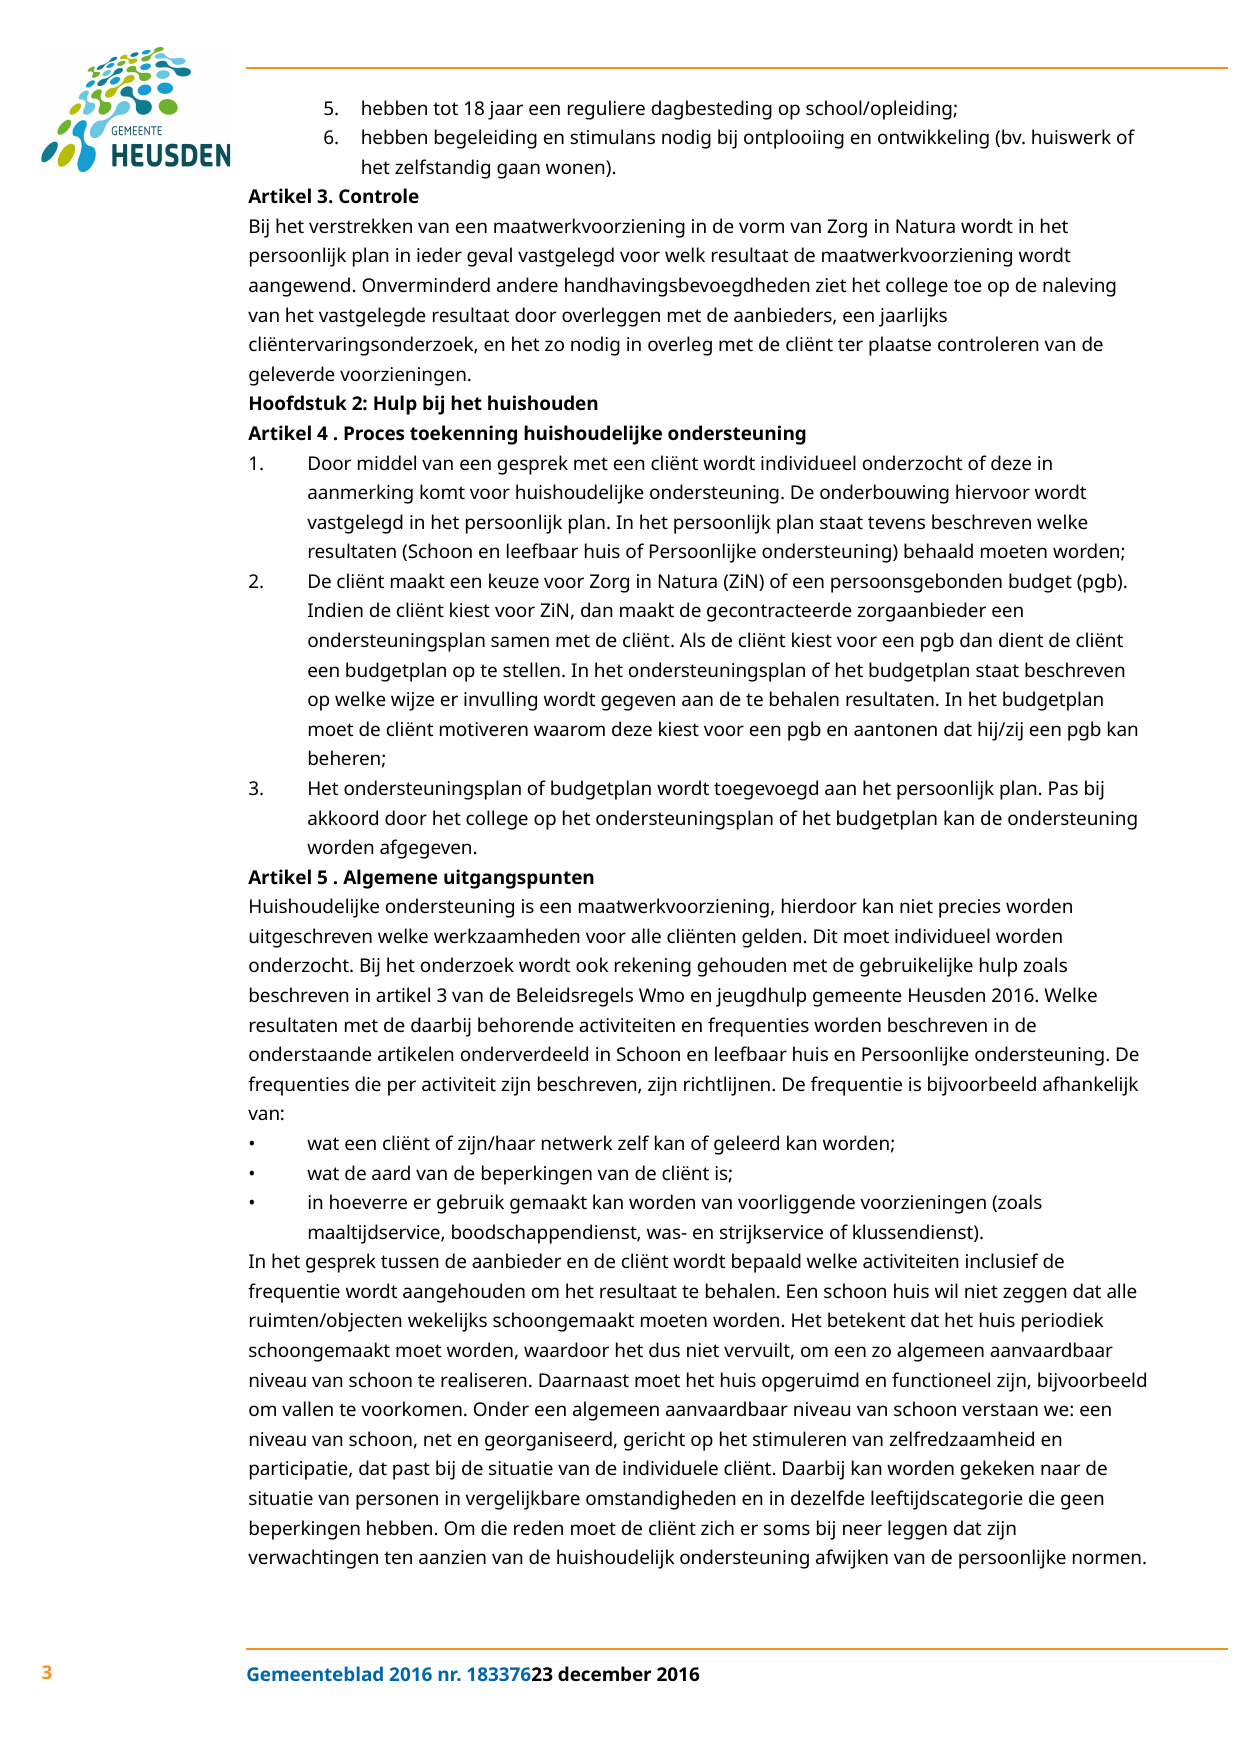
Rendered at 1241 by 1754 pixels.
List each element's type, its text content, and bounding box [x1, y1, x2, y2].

list wat de aard van de beperkingen van de cliënt is; [248, 1160, 1152, 1186]
picture [41, 47, 231, 172]
list De cliënt maakt een keuze voor Zorg in Natura (ZiN) of een persoonsgebonden budget (pgb). Indien de cliënt kiest voor ZiN, dan maakt de gecontracteerde zorgaanbieder een ondersteuningsplan samen met de cliënt. Als de cliënt kiest voor een pgb dan dient de cliënt een budgetplan op te stellen. In het ondersteuningsplan of het budgetplan staat beschreven op welke wijze er invulling wordt gegeven aan de te behalen resultaten. In het budgetplan moet de cliënt motiveren waarom deze kiest voor een pgb en aantonen dat hij/zij een pgb kan beheren; [248, 568, 1152, 771]
text In het gesprek tussen de aanbieder en de cliënt wordt bepaald welke activiteiten inclusief de frequentie wordt aangehouden om het resultaat te behalen. Een schoon huis wil niet zeggen dat alle ruimten/objecten wekelijks schoongemaakt moeten worden. Het betekent dat het huis periodiek schoongemaakt moet worden, waardoor het dus niet vervuilt, om een zo algemeen aanvaardbaar niveau van schoon te realiseren. Daarnaast moet het huis opgeruimd en functioneel zijn, bijvoorbeeld om vallen te voorkomen. Onder een algemeen aanvaardbaar niveau van schoon verstaan we: een niveau van schoon, net en georganiseerd, gericht op het stimuleren van zelfredzaamheid en participatie, dat past bij de situatie van de individuele cliënt. Daarbij kan worden gekeken naar de situatie van personen in vergelijkbare omstandigheden en in dezelfde leeftijdscategorie die geen beperkingen hebben. Om die reden moet de cliënt zich er soms bij neer leggen dat zijn verwachtingen ten aanzien van de huishoudelijk ondersteuning afwijken van de persoonlijke normen. [248, 1248, 1152, 1570]
list in hoeverre er gebruik gemaakt kan worden van voorliggende voorzieningen (zoals maaltijdservice, boodschappendienst, was- en strijkservice of klussendienst). [248, 1189, 1152, 1245]
text Huishoudelijke ondersteuning is een maatwerkvoorziening, hierdoor kan niet precies worden uitgeschreven welke werkzaamheden voor alle cliënten gelden. Dit moet individueel worden onderzocht. Bij het onderzoek wordt ook rekening gehouden met de gebruikelijke hulp zoals beschreven in artikel 3 van de Beleidsregels Wmo en jeugdhulp gemeente Heusden 2016. Welke resultaten met de daarbij behorende activiteiten en frequenties worden beschreven in de onderstaande artikelen onderverdeeld in Schoon en leefbaar huis en Persoonlijke ondersteuning. De frequenties die per activiteit zijn beschreven, zijn richtlijnen. De frequentie is bijvoorbeeld afhankelijk van: [248, 893, 1152, 1126]
text Hoofdstuk 2: Hulp bij het huishouden [248, 391, 1152, 416]
text Bij het verstrekken van een maatwerkvoorziening in de vorm van Zorg in Natura wordt in het persoonlijk plan in ieder geval vastgelegd voor welk resultaat de maatwerkvoorziening wordt aangewend. Onverminderd andere handhavingsbevoegdheden ziet het college toe op de naleving van het vastgelegde resultaat door overleggen met de aanbieders, een jaarlijks cliëntervaringsonderzoek, en het zo nodig in overleg met de cliënt ter plaatse controleren van de geleverde voorzieningen. [248, 213, 1152, 387]
text Artikel 5 . Algemene uitgangspunten [248, 864, 1152, 890]
list hebben tot 18 jaar een reguliere dagbesteding op school/opleiding; [323, 95, 1152, 121]
list wat een cliënt of zijn/haar netwerk zelf kan of geleerd kan worden; [248, 1130, 1152, 1156]
text Artikel 3. Controle [248, 183, 1152, 209]
list Door middel van een gesprek met een cliënt wordt individueel onderzocht of deze in aanmerking komt voor huishoudelijke ondersteuning. De onderbouwing hiervoor wordt vastgelegd in het persoonlijk plan. In het persoonlijk plan staat tevens beschreven welke resultaten (Schoon en leefbaar huis of Persoonlijke ondersteuning) behaald moeten worden; [248, 450, 1152, 564]
text Artikel 4 . Proces toekenning huishoudelijke ondersteuning [248, 420, 1152, 446]
list Het ondersteuningsplan of budgetplan wordt toegevoegd aan het persoonlijk plan. Pas bij akkoord door het college op het ondersteuningsplan of het budgetplan kan de ondersteuning worden afgegeven. [248, 775, 1152, 860]
list hebben begeleiding en stimulans nodig bij ontplooiing en ontwikkeling (bv. huiswerk of het zelfstandig gaan wonen). [323, 124, 1152, 180]
